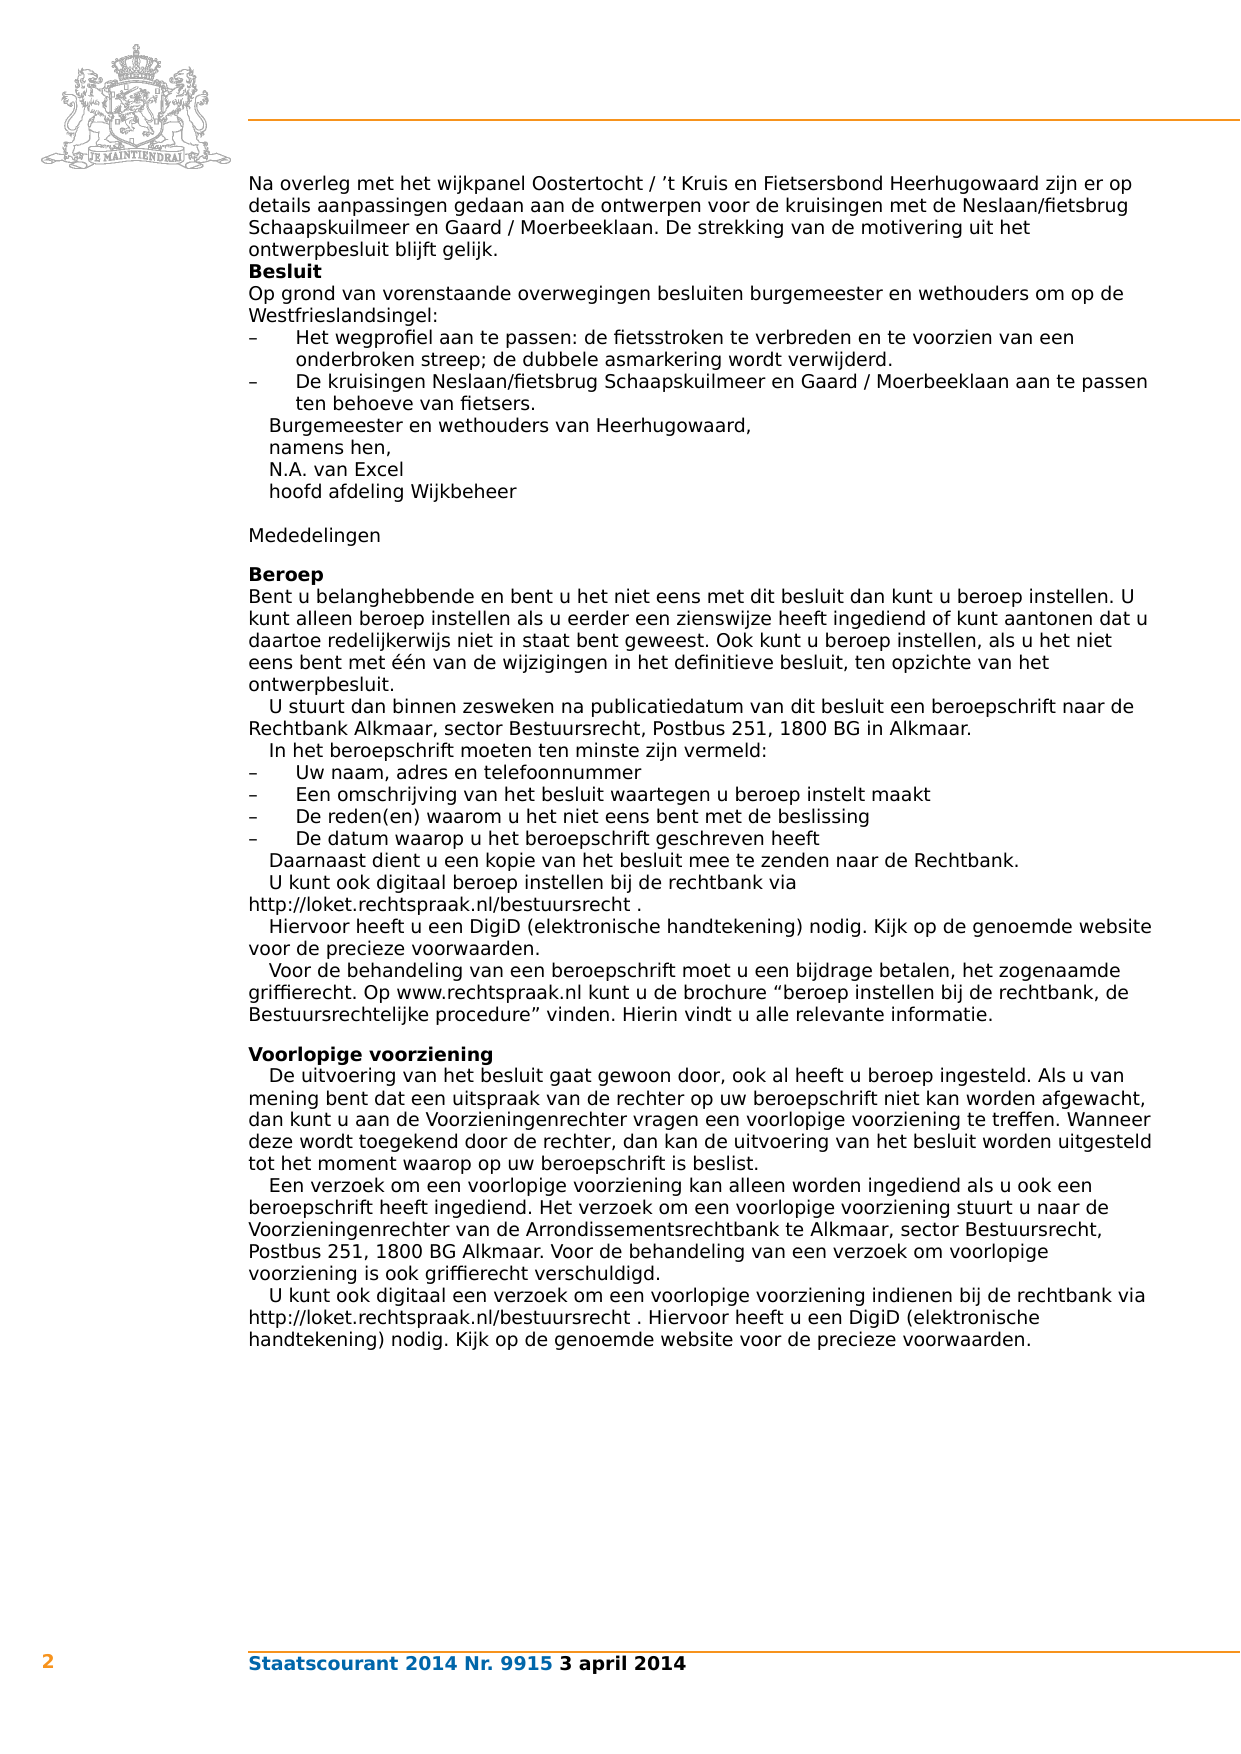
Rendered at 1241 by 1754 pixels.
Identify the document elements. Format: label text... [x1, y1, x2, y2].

text N.A. van Excel [248, 458, 1163, 481]
subtitle Mededelingen [248, 524, 1163, 546]
list Uw naam, adres en telefoonnummer [248, 762, 1163, 784]
text Op grond van vorenstaande overwegingen besluiten burgemeester en wethouders om op de Westfrieslandsingel: [248, 283, 1163, 327]
list Het wegprofiel aan te passen: de fietsstroken te verbreden en te voorzien van een onderbroken streep; de dubbele asmarkering wordt verwijderd. [248, 327, 1163, 371]
text U kunt ook digitaal een verzoek om een voorlopige voorziening indienen bij de rechtbank via http://loket.rechtspraak.nl/bestuursrecht . Hiervoor heeft u een DigiD (elektronische handtekening) nodig. Kijk op de genoemde website voor de precieze voorwaarden. [248, 1285, 1163, 1351]
text Voor de behandeling van een beroepschrift moet u een bijdrage betalen, het zogenaamde griffierecht. Op www.rechtspraak.nl kunt u de brochure “beroep instellen bij de rechtbank, de Bestuursrechtelijke procedure” vinden. Hierin vindt u alle relevante informatie. [248, 960, 1163, 1026]
text Na overleg met het wijkpanel Oostertocht / ’t Kruis en Fietsersbond Heerhugowaard zijn er op details aanpassingen gedaan aan de ontwerpen voor de kruisingen met de Neslaan/fietsbrug Schaapskuilmeer en Gaard / Moerbeeklaan. De strekking van de motivering uit het ontwerpbesluit blijft gelijk. [248, 173, 1163, 261]
list De kruisingen Neslaan/fietsbrug Schaapskuilmeer en Gaard / Moerbeeklaan aan te passen ten behoeve van fietsers. [248, 371, 1163, 414]
text Een verzoek om een voorlopige voorziening kan alleen worden ingediend als u ook een beroepschrift heeft ingediend. Het verzoek om een voorlopige voorziening stuurt u naar de Voorzieningenrechter van de Arrondissementsrechtbank te Alkmaar, sector Bestuursrecht, Postbus 251, 1800 BG Alkmaar. Voor de behandeling van een verzoek om voorlopige voorziening is ook griffierecht verschuldigd. [248, 1175, 1163, 1285]
text Bent u belanghebbende en bent u het niet eens met dit besluit dan kunt u beroep instellen. U kunt alleen beroep instellen als u eerder een zienswijze heeft ingediend of kunt aantonen dat u daartoe redelijkerwijs niet in staat bent geweest. Ook kunt u beroep instellen, als u het niet eens bent met één van de wijzigingen in het definitieve besluit, ten opzichte van het ontwerpbesluit. [248, 586, 1163, 696]
text De uitvoering van het besluit gaat gewoon door, ook al heeft u beroep ingesteld. Als u van mening bent dat een uitspraak van de rechter op uw beroepschrift niet kan worden afgewacht, dan kunt u aan de Voorzieningenrechter vragen een voorlopige voorziening te treffen. Wanneer deze wordt toegekend door de rechter, dan kan de uitvoering van het besluit worden uitgesteld tot het moment waarop op uw beroepschrift is beslist. [248, 1065, 1163, 1175]
text Hiervoor heeft u een DigiD (elektronische handtekening) nodig. Kijk op de genoemde website voor de precieze voorwaarden. [248, 916, 1163, 960]
subtitle Beroep [248, 564, 1163, 586]
text hoofd afdeling Wijkbeheer [248, 481, 1163, 502]
picture [41, 44, 231, 169]
text Besluit [248, 261, 1163, 283]
list De reden(en) waarom u het niet eens bent met de beslissing [248, 806, 1163, 828]
text U stuurt dan binnen zesweken na publicatiedatum van dit besluit een beroepschrift naar de Rechtbank Alkmaar, sector Bestuursrecht, Postbus 251, 1800 BG in Alkmaar. [248, 696, 1163, 740]
subtitle Voorlopige voorziening [248, 1043, 1163, 1065]
list De datum waarop u het beroepschrift geschreven heeft [248, 828, 1163, 850]
text U kunt ook digitaal beroep instellen bij de rechtbank via http://loket.rechtspraak.nl/bestuursrecht . [248, 872, 1163, 916]
text Burgemeester en wethouders van Heerhugowaard, [248, 414, 1163, 437]
text namens hen, [248, 437, 1163, 458]
text In het beroepschrift moeten ten minste zijn vermeld: [248, 740, 1163, 762]
text Daarnaast dient u een kopie van het besluit mee te zenden naar de Rechtbank. [248, 850, 1163, 872]
list Een omschrijving van het besluit waartegen u beroep instelt maakt [248, 784, 1163, 806]
